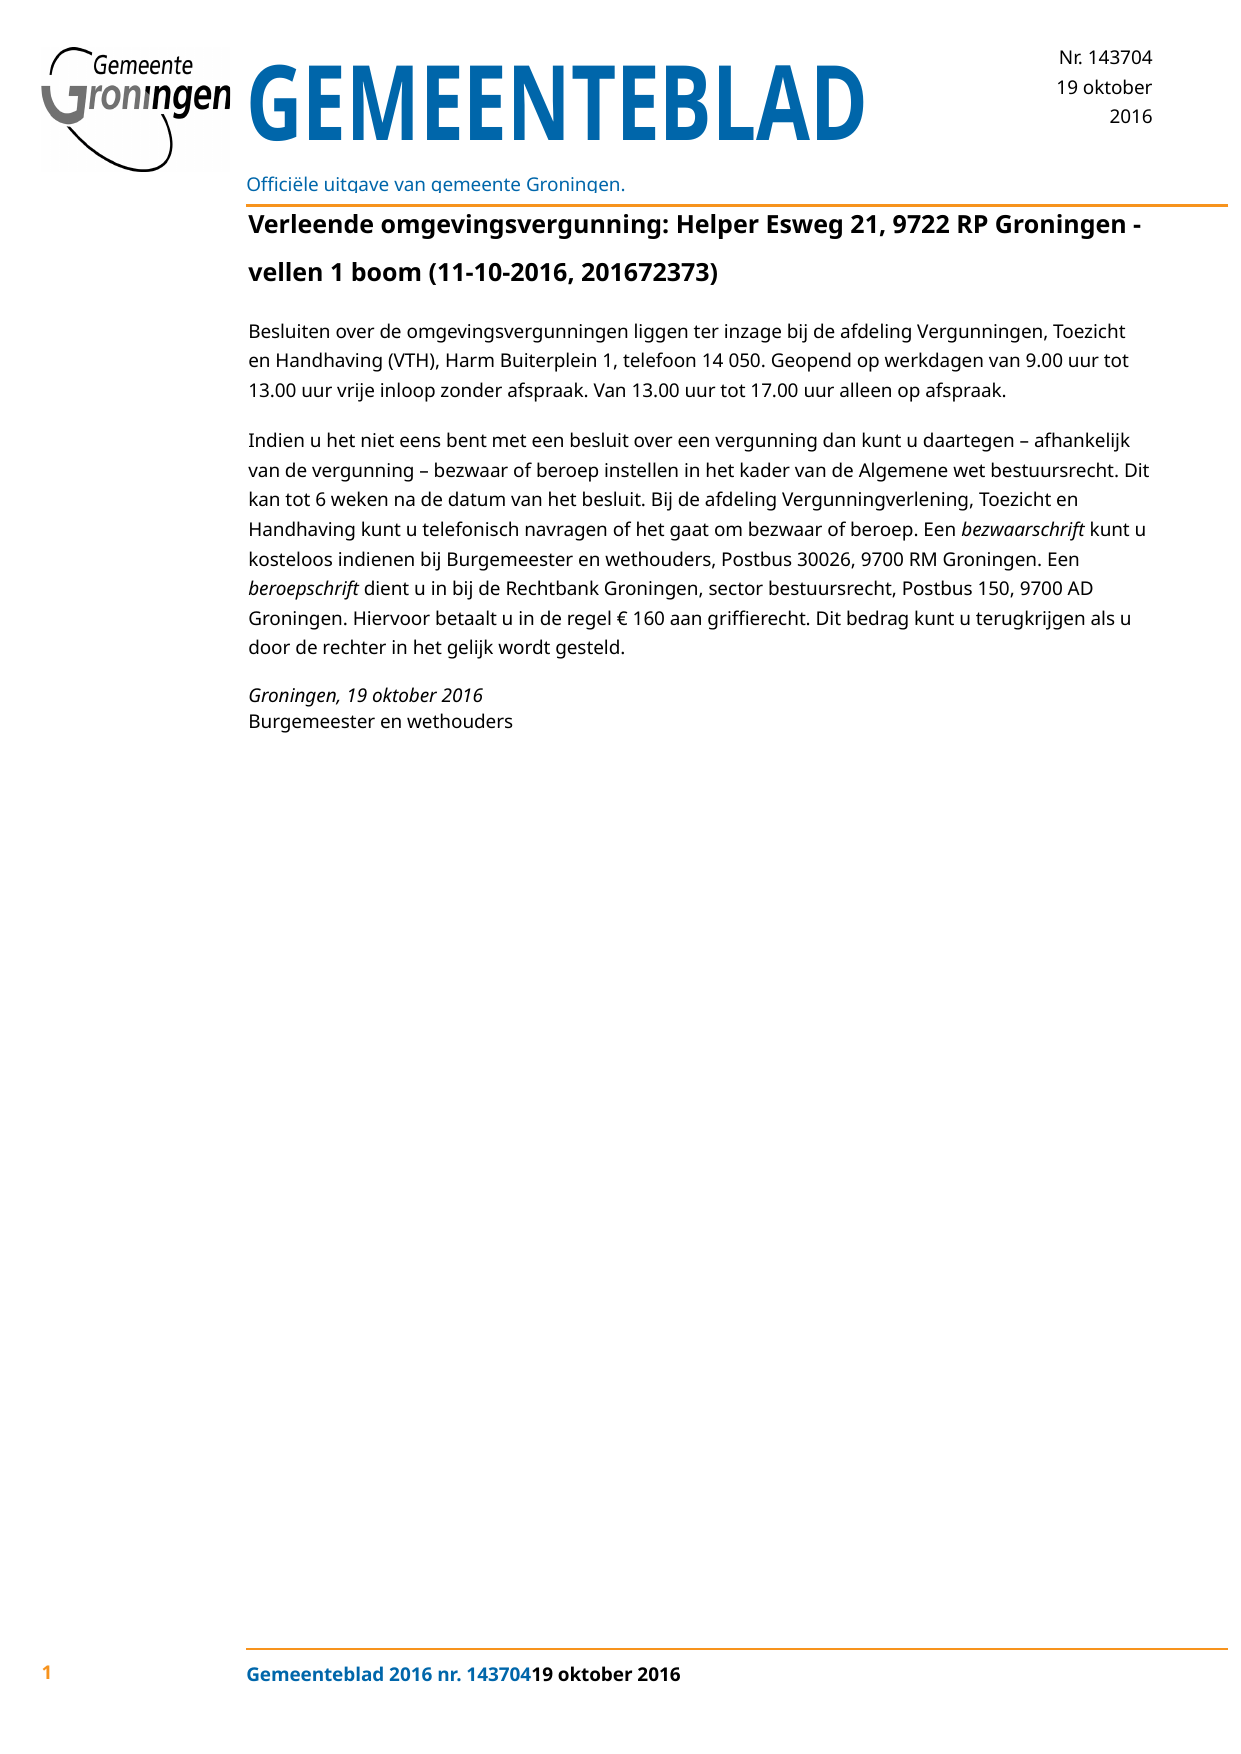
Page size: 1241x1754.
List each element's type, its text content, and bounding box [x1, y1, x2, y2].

picture [41, 47, 231, 172]
text Indien u het niet eens bent met een besluit over een vergunning dan kunt u daartegen – afhankelijk van de vergunning – bezwaar of beroep instellen in het kader van de Algemene wet bestuursrecht. Dit kan tot 6 weken na de datum van het besluit. Bij de afdeling Vergunningverlening, Toezicht en Handhaving kunt u telefonisch navragen of het gaat om bezwaar of beroep. Een bezwaarschrift kunt u kosteloos indienen bij Burgemeester en wethouders, Postbus 30026, 9700 RM Groningen. Een beroepschrift dient u in bij de Rechtbank Groningen, sector bestuursrecht, Postbus 150, 9700 AD Groningen. Hiervoor betaalt u in de regel € 160 aan griffierecht. Dit bedrag kunt u terugkrijgen als u door de rechter in het gelijk wordt gesteld. [248, 427, 1152, 660]
text Besluiten over de omgevingsvergunningen liggen ter inzage bij de afdeling Vergunningen, Toezicht en Handhaving (VTH), Harm Buiterplein 1, telefoon 14 050. Geopend op werkdagen van 9.00 uur tot 13.00 uur vrije inloop zonder afspraak. Van 13.00 uur tot 17.00 uur alleen op afspraak. [248, 318, 1152, 403]
text Verleende omgevingsvergunning: Helper Esweg 21, 9722 RP Groningen - vellen 1 boom (11-10-2016, 201672373) [248, 207, 1152, 288]
text Burgemeester en wethouders [248, 708, 1152, 734]
text Groningen, 19 oktober 2016 [248, 682, 1152, 708]
